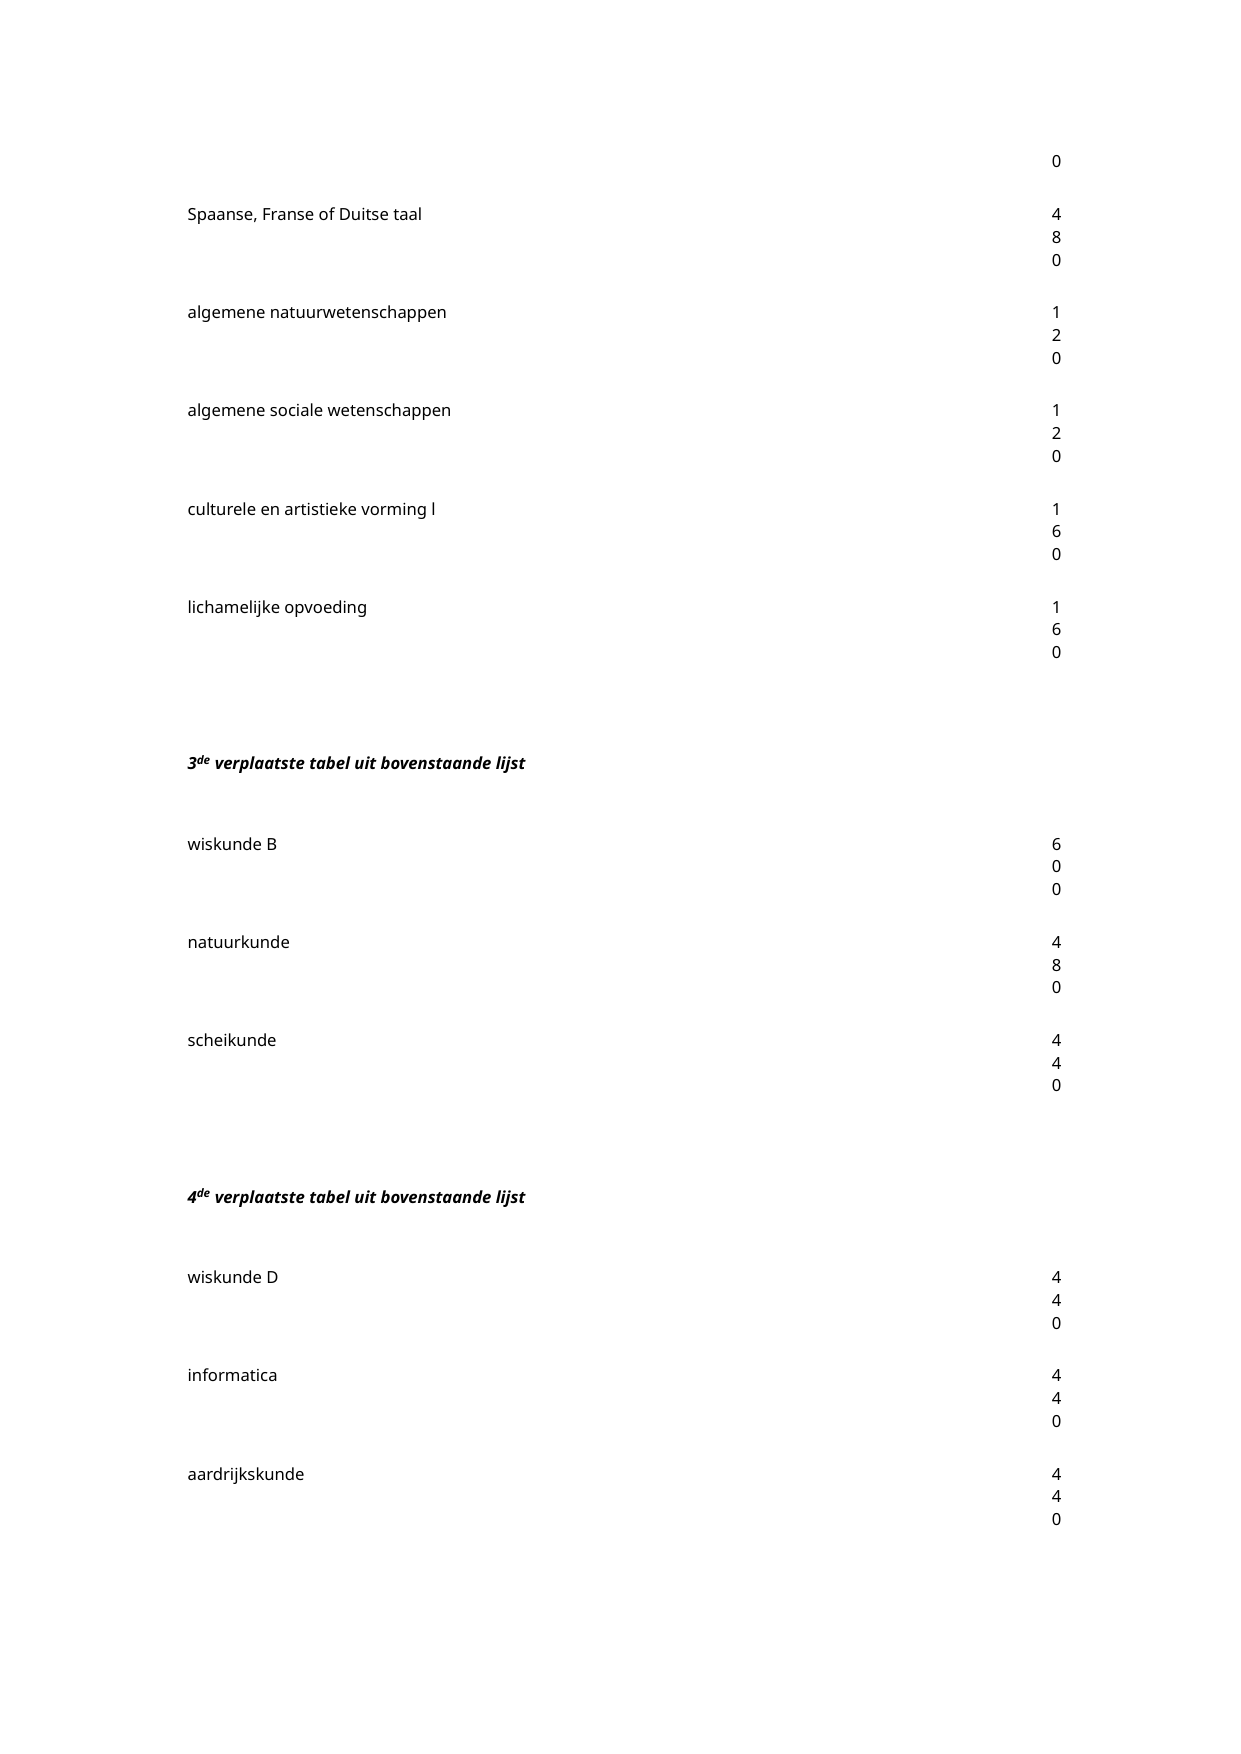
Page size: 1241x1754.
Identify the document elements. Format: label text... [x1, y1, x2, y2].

text 3de verplaatste tabel uit bovenstaande lijst [187, 752, 1053, 774]
text 4de verplaatste tabel uit bovenstaande lijst [187, 1185, 1053, 1208]
table_cell Spaanse, Franse of Duitse taal [188, 203, 1052, 301]
table_header wiskunde B [188, 833, 1052, 931]
table_cell algemene sociale wetenschappen [188, 399, 1052, 497]
table_cell informatica [188, 1364, 1052, 1462]
table_cell scheikunde [188, 1029, 1052, 1127]
table_cell natuurkunde [188, 931, 1052, 1029]
table_cell [188, 150, 1052, 203]
table_cell lichamelijke opvoeding [188, 595, 1052, 693]
table_cell aardrijkskunde [188, 1462, 1052, 1560]
table_cell culturele en artistieke vorming l [188, 497, 1052, 595]
table_header wiskunde D [188, 1266, 1052, 1364]
table_cell algemene natuurwetenschappen [188, 301, 1052, 399]
